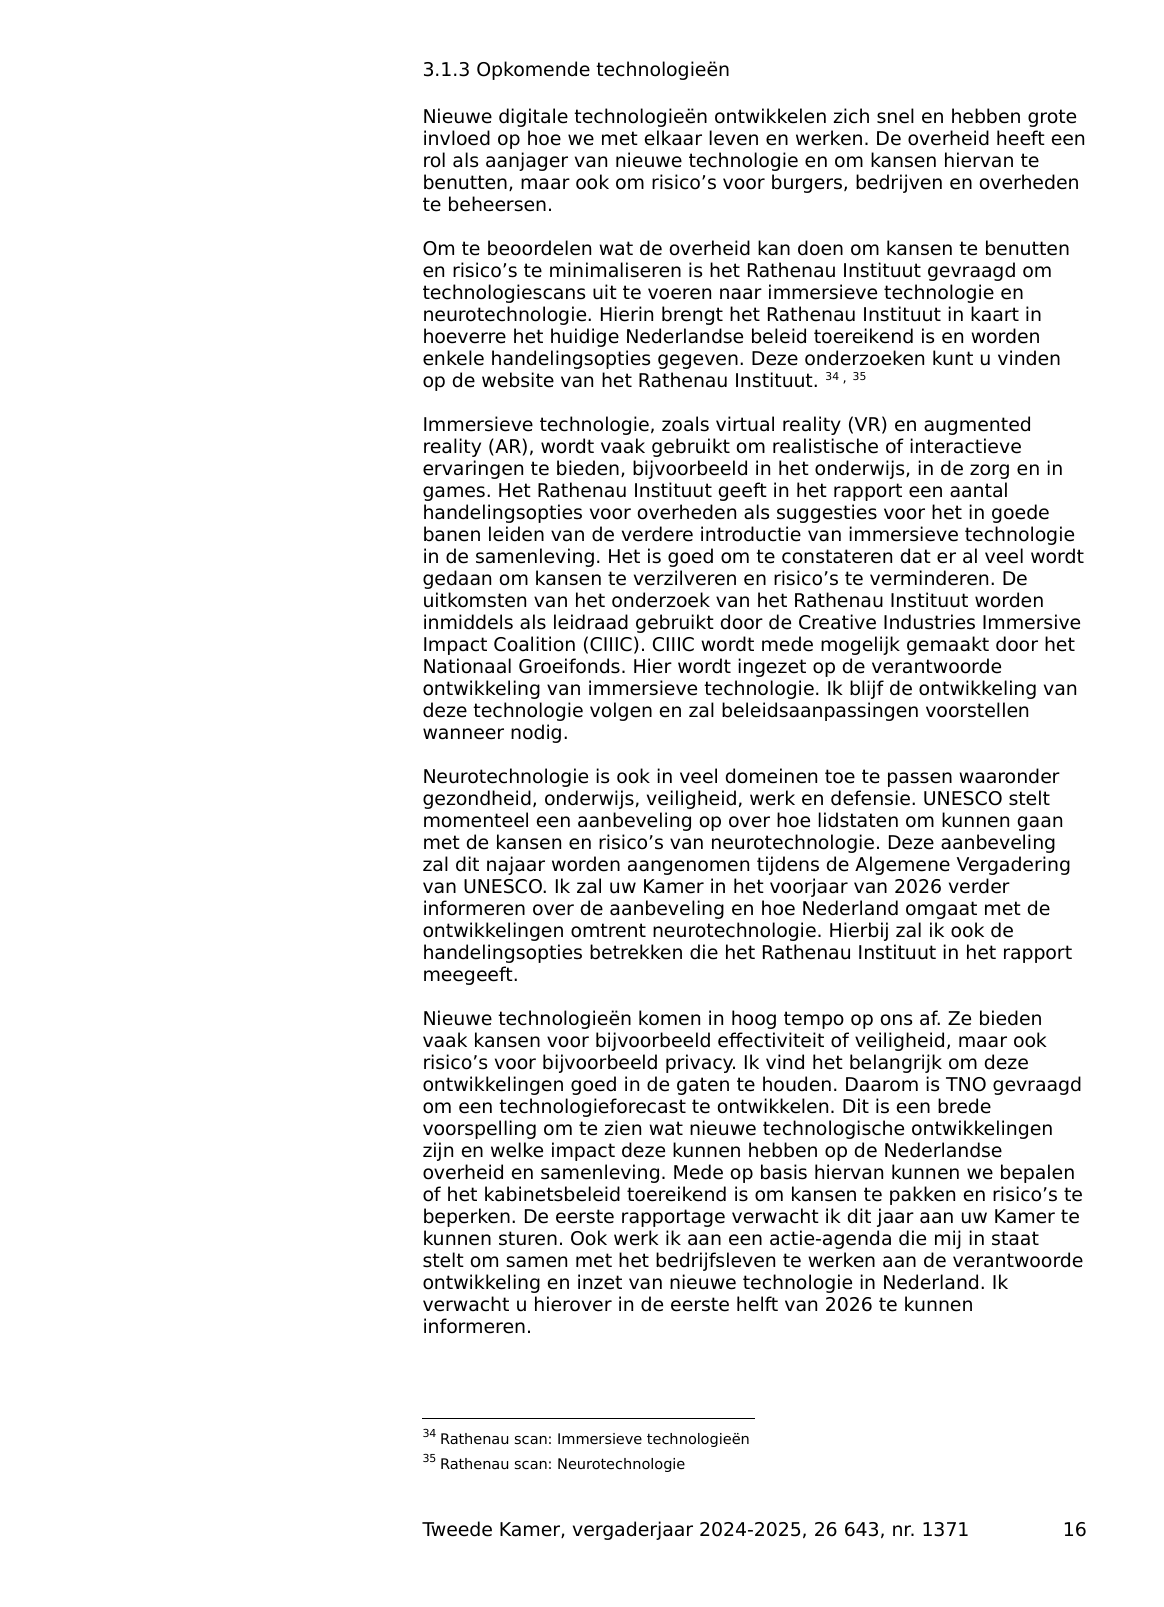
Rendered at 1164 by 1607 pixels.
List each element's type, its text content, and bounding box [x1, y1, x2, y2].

subtitle 3.1.3 Opkomende technologieën [422, 59, 1087, 81]
text Nieuwe digitale technologieën ontwikkelen zich snel en hebben grote invloed op hoe we met elkaar leven en werken. De overheid heeft een rol als aanjager van nieuwe technologie en om kansen hiervan te benutten, maar ook om risico’s voor burgers, bedrijven en overheden te beheersen. [422, 106, 1087, 216]
text Rathenau scan: Immersieve technologieën [422, 1427, 1087, 1449]
text Nieuwe technologieën komen in hoog tempo op ons af. Ze bieden vaak kansen voor bijvoorbeeld effectiviteit of veiligheid, maar ook risico’s voor bijvoorbeeld privacy. Ik vind het belangrijk om deze ontwikkelingen goed in de gaten te houden. Daarom is TNO gevraagd om een technologieforecast te ontwikkelen. Dit is een brede voorspelling om te zien wat nieuwe technologische ontwikkelingen zijn en welke impact deze kunnen hebben op de Nederlandse overheid en samenleving. Mede op basis hiervan kunnen we bepalen of het kabinetsbeleid toereikend is om kansen te pakken en risico’s te beperken. De eerste rapportage verwacht ik dit jaar aan uw Kamer te kunnen sturen. Ook werk ik aan een actie-agenda die mij in staat stelt om samen met het bedrijfsleven te werken aan de verantwoorde ontwikkeling en inzet van nieuwe technologie in Nederland. Ik verwacht u hierover in de eerste helft van 2026 te kunnen informeren. [422, 1008, 1087, 1338]
text Immersieve technologie, zoals virtual reality (VR) en augmented reality (AR), wordt vaak gebruikt om realistische of interactieve ervaringen te bieden, bijvoorbeeld in het onderwijs, in de zorg en in games. Het Rathenau Instituut geeft in het rapport een aantal handelingsopties voor overheden als suggesties voor het in goede banen leiden van de verdere introductie van immersieve technologie in de samenleving. Het is goed om te constateren dat er al veel wordt gedaan om kansen te verzilveren en risico’s te verminderen. De uitkomsten van het onderzoek van het Rathenau Instituut worden inmiddels als leidraad gebruikt door de Creative Industries Immersive Impact Coalition (CIIIC). CIIIC wordt mede mogelijk gemaakt door het Nationaal Groeifonds. Hier wordt ingezet op de verantwoorde ontwikkeling van immersieve technologie. Ik blijf de ontwikkeling van deze technologie volgen en zal beleidsaanpassingen voorstellen wanneer nodig. [422, 414, 1087, 744]
text Neurotechnologie is ook in veel domeinen toe te passen waaronder gezondheid, onderwijs, veiligheid, werk en defensie. UNESCO stelt momenteel een aanbeveling op over hoe lidstaten om kunnen gaan met de kansen en risico’s van neurotechnologie. Deze aanbeveling zal dit najaar worden aangenomen tijdens de Algemene Vergadering van UNESCO. Ik zal uw Kamer in het voorjaar van 2026 verder informeren over de aanbeveling en hoe Nederland omgaat met de ontwikkelingen omtrent neurotechnologie. Hierbij zal ik ook de handelingsopties betrekken die het Rathenau Instituut in het rapport meegeeft. [422, 766, 1087, 986]
text Rathenau scan: Neurotechnologie [422, 1452, 1087, 1474]
text Om te beoordelen wat de overheid kan doen om kansen te benutten en risico’s te minimaliseren is het Rathenau Instituut gevraagd om technologiescans uit te voeren naar immersieve technologie en neurotechnologie. Hierin brengt het Rathenau Instituut in kaart in hoeverre het huidige Nederlandse beleid toereikend is en worden enkele handelingsopties gegeven. Deze onderzoeken kunt u vinden op de website van het Rathenau Instituut. , [422, 238, 1087, 392]
